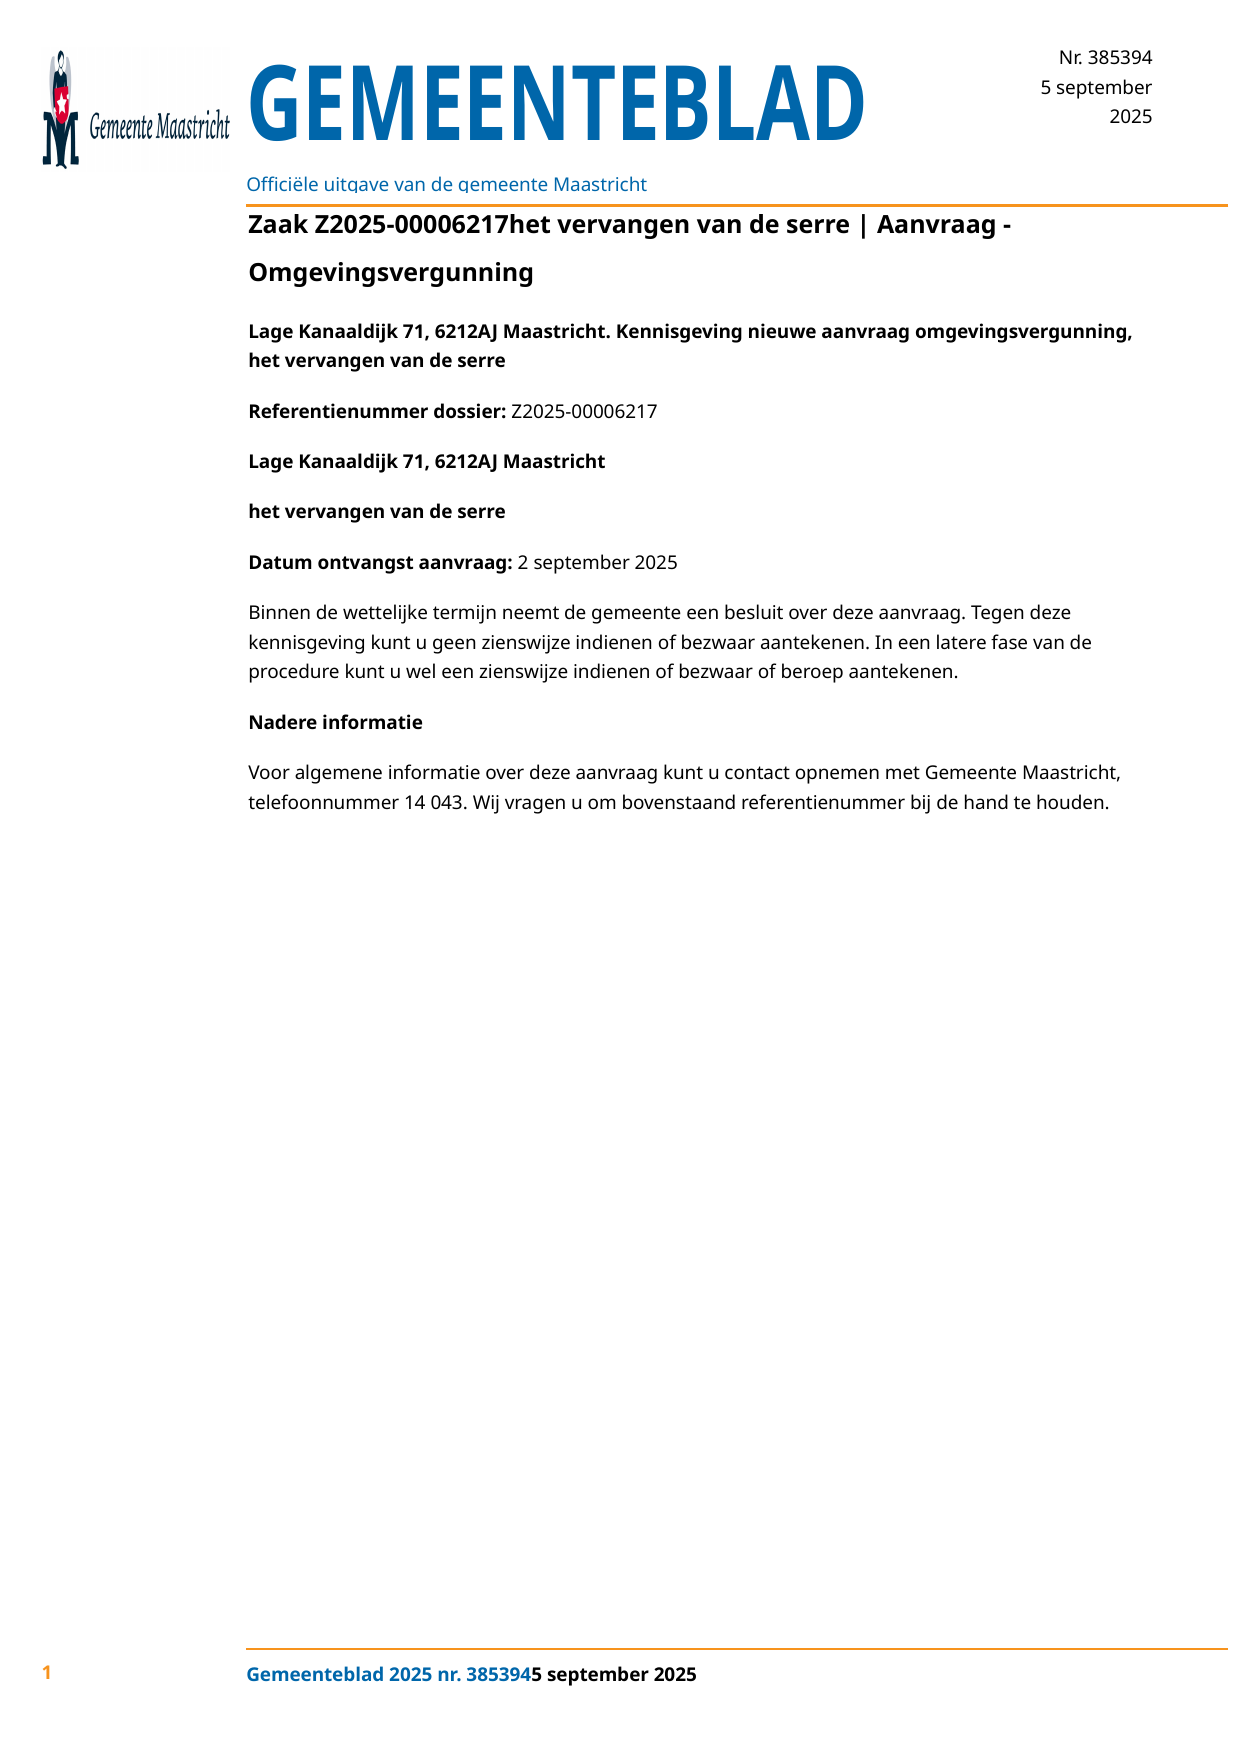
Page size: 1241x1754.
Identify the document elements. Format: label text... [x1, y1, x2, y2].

text Binnen de wettelijke termijn neemt de gemeente een besluit over deze aanvraag. Tegen deze kennisgeving kunt u geen zienswijze indienen of bezwaar aantekenen. In een latere fase van de procedure kunt u wel een zienswijze indienen of bezwaar of beroep aantekenen. [248, 599, 1152, 684]
text het vervangen van de serre [248, 499, 1152, 524]
picture [41, 47, 231, 172]
text Lage Kanaaldijk 71, 6212AJ Maastricht. Kennisgeving nieuwe aanvraag omgevingsvergunning, het vervangen van de serre [248, 318, 1152, 373]
text Referentienummer dossier: Z2025-00006217 [248, 398, 1152, 424]
text Voor algemene informatie over deze aanvraag kunt u contact opnemen met Gemeente Maastricht, telefoonnummer 14 043. Wij vragen u om bovenstaand referentienummer bij de hand te houden. [248, 759, 1152, 815]
text Zaak Z2025-00006217het vervangen van de serre | Aanvraag - Omgevingsvergunning [248, 207, 1152, 288]
text Datum ontvangst aanvraag: 2 september 2025 [248, 549, 1152, 575]
text Lage Kanaaldijk 71, 6212AJ Maastricht [248, 448, 1152, 474]
text Nadere informatie [248, 709, 1152, 735]
